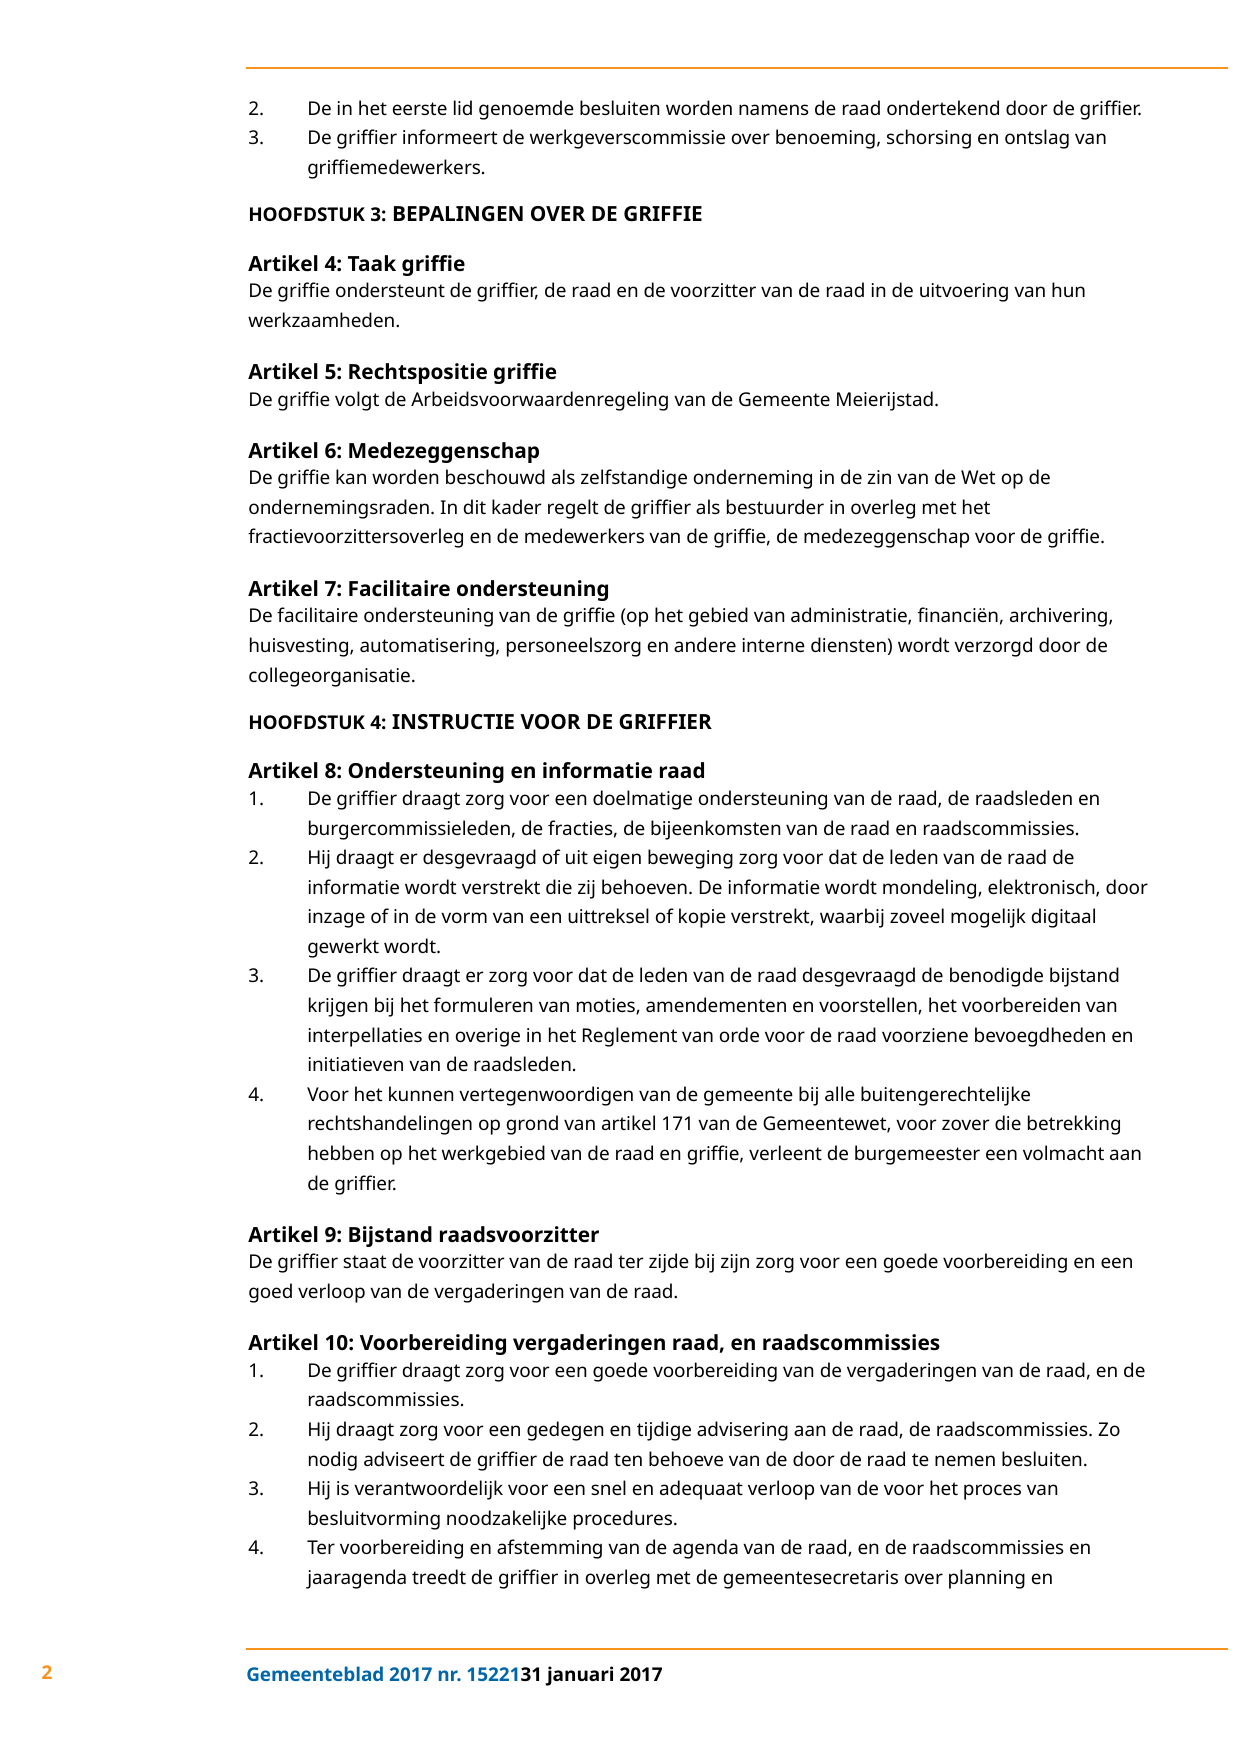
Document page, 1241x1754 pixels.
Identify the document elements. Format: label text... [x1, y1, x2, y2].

text Artikel 5: Rechtspositie griffie [248, 357, 1152, 386]
text De griffie ondersteunt de griffier, de raad en de voorzitter van de raad in de uitvoering van hun werkzaamheden. [248, 277, 1152, 333]
list Voor het kunnen vertegenwoordigen van de gemeente bij alle buitengerechtelijke rechtshandelingen op grond van artikel 171 van de Gemeentewet, voor zover die betrekking hebben op het werkgebied van de raad en griffie, verleent de burgemeester een volmacht aan de griffier. [248, 1081, 1152, 1195]
list Hij draagt er desgevraagd of uit eigen beweging zorg voor dat de leden van de raad de informatie wordt verstrekt die zij behoeven. De informatie wordt mondeling, elektronisch, door inzage of in de vorm van een uittreksel of kopie verstrekt, waarbij zoveel mogelijk digitaal gewerkt wordt. [248, 844, 1152, 959]
list De griffier draagt zorg voor een goede voorbereiding van de vergaderingen van de raad, en de raadscommissies. [248, 1357, 1152, 1412]
text De griffier staat de voorzitter van de raad ter zijde bij zijn zorg voor een goede voorbereiding en een goed verloop van de vergaderingen van de raad. [248, 1248, 1152, 1304]
text Artikel 4: Taak griffie [248, 249, 1152, 277]
list De griffier draagt er zorg voor dat de leden van de raad desgevraagd de benodigde bijstand krijgen bij het formuleren van moties, amendementen en voorstellen, het voorbereiden van interpellaties en overige in het Reglement van orde voor de raad voorziene bevoegdheden en initiatieven van de raadsleden. [248, 963, 1152, 1077]
text Artikel 6: Medezeggenschap [248, 436, 1152, 464]
list De griffier draagt zorg voor een doelmatige ondersteuning van de raad, de raadsleden en burgercommissieleden, de fracties, de bijeenkomsten van de raad en raadscommissies. [248, 785, 1152, 840]
list De in het eerste lid genoemde besluiten worden namens de raad ondertekend door de griffier. [248, 95, 1152, 121]
list Hij is verantwoordelijk voor een snel en adequaat verloop van de voor het proces van besluitvorming noodzakelijke procedures. [248, 1475, 1152, 1531]
text De griffie volgt de Arbeidsvoorwaardenregeling van de Gemeente Meierijstad. [248, 386, 1152, 411]
list Hij draagt zorg voor een gedegen en tijdige advisering aan de raad, de raadscommissies. Zo nodig adviseert de griffier de raad ten behoeve van de door de raad te nemen besluiten. [248, 1416, 1152, 1471]
text HOOFDSTUK 3: BEPALINGEN OVER DE GRIFFIE [248, 199, 1152, 228]
picture [41, 47, 231, 172]
text Artikel 8: Ondersteuning en informatie raad [248, 757, 1152, 785]
list De griffier informeert de werkgeverscommissie over benoeming, schorsing en ontslag van griffiemedewerkers. [248, 124, 1152, 180]
text De griffie kan worden beschouwd als zelfstandige onderneming in de zin van de Wet op de ondernemingsraden. In dit kader regelt de griffier als bestuurder in overleg met het fractievoorzittersoverleg en de medewerkers van de griffie, de medezeggenschap voor de griffie. [248, 464, 1152, 549]
list Ter voorbereiding en afstemming van de agenda van de raad, en de raadscommissies en jaaragenda treedt de griffier in overleg met de gemeentesecretaris over planning en [248, 1534, 1152, 1590]
text Artikel 10: Voorbereiding vergaderingen raad, en raadscommissies [248, 1328, 1152, 1357]
text Artikel 9: Bijstand raadsvoorzitter [248, 1220, 1152, 1248]
text Artikel 7: Facilitaire ondersteuning [248, 574, 1152, 603]
text HOOFDSTUK 4: INSTRUCTIE VOOR DE GRIFFIER [248, 707, 1152, 736]
text De facilitaire ondersteuning van de griffie (op het gebied van administratie, financiën, archivering, huisvesting, automatisering, personeelszorg en andere interne diensten) wordt verzorgd door de collegeorganisatie. [248, 603, 1152, 687]
